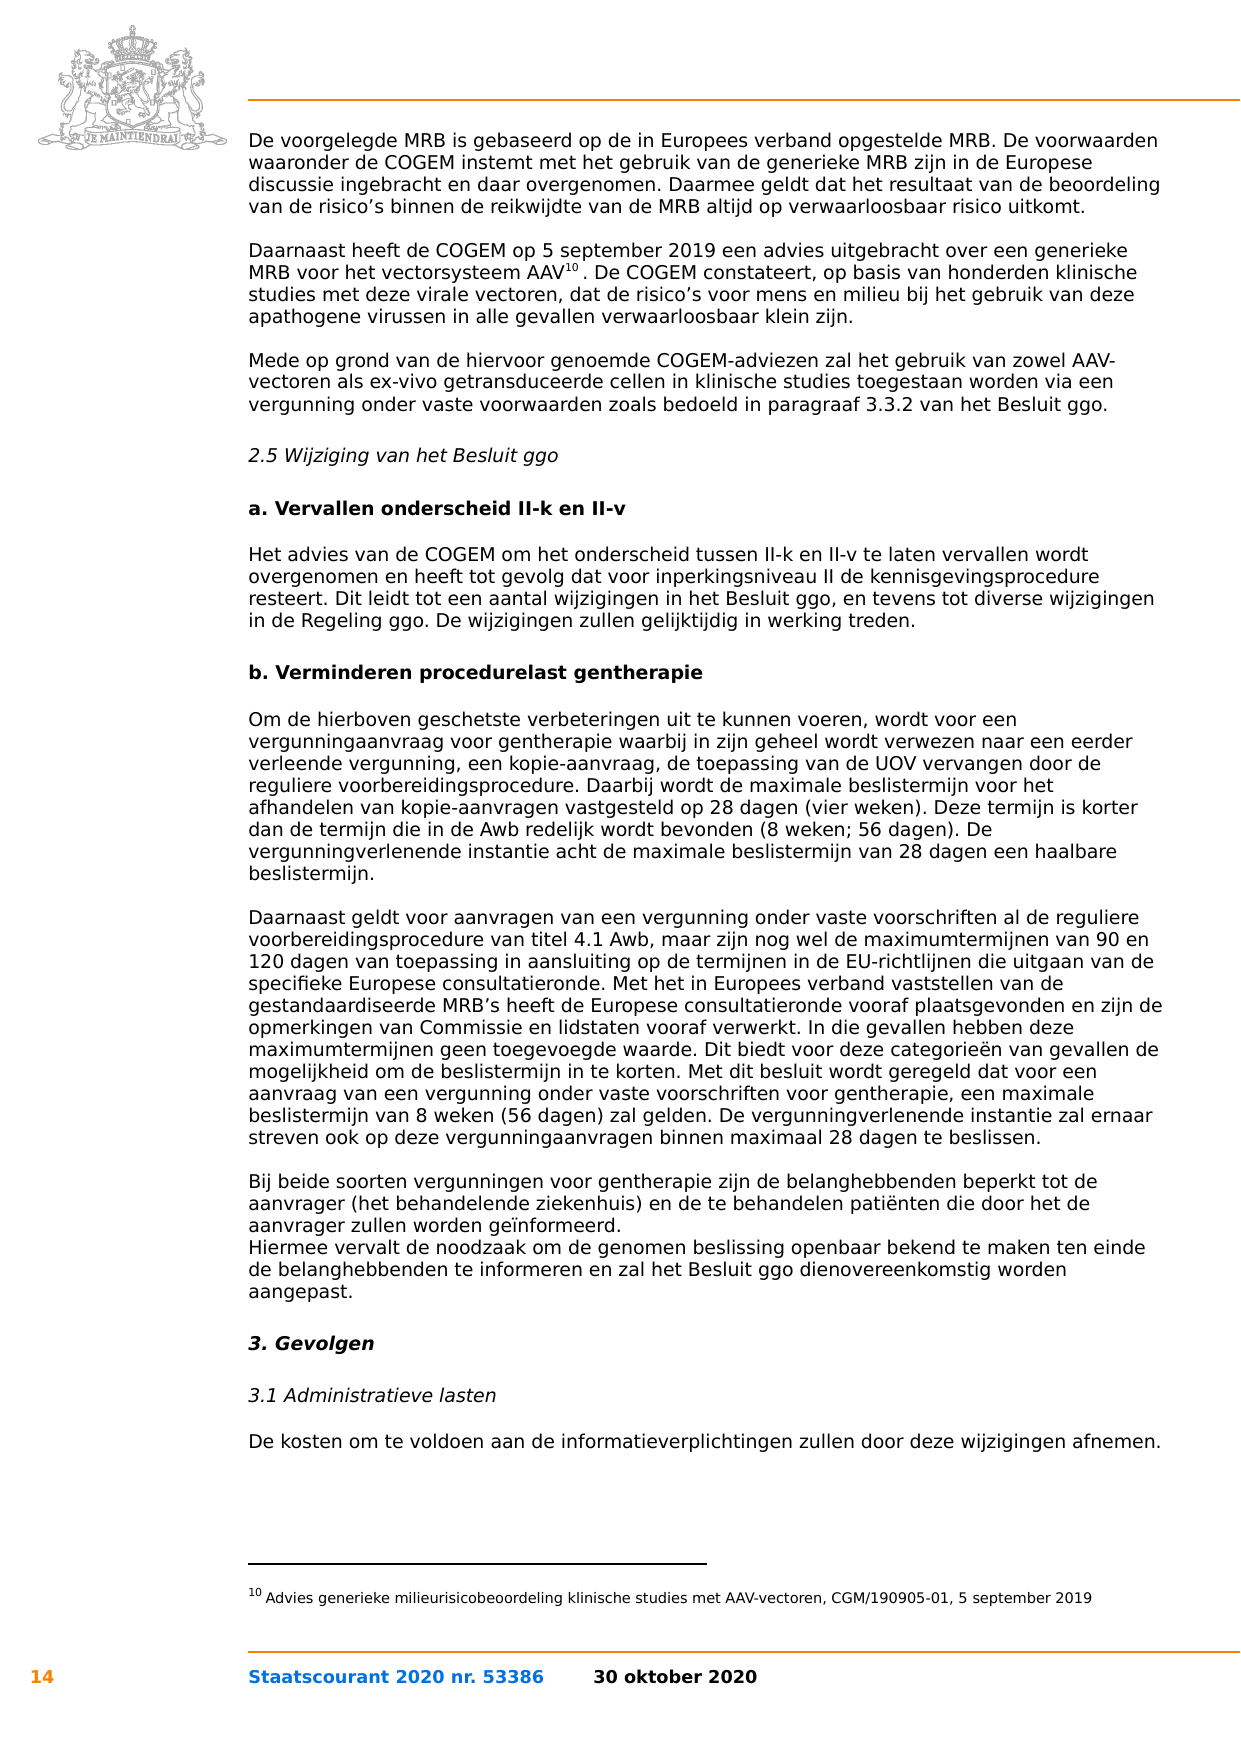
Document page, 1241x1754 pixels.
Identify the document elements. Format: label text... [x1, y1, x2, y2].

text Mede op grond van de hiervoor genoemde COGEM-adviezen zal het gebruik van zowel AAV-vectoren als ex-vivo getransduceerde cellen in klinische studies toegestaan worden via een vergunning onder vaste voorwaarden zoals bedoeld in paragraaf 3.3.2 van het Besluit ggo. [248, 349, 1163, 415]
text Daarnaast geldt voor aanvragen van een vergunning onder vaste voorschriften al de reguliere voorbereidingsprocedure van titel 4.1 Awb, maar zijn nog wel de maximumtermijnen van 90 en 120 dagen van toepassing in aansluiting op de termijnen in de EU-richtlijnen die uitgaan van de specifieke Europese consultatieronde. Met het in Europees verband vaststellen van de gestandaardiseerde MRB’s heeft de Europese consultatieronde vooraf plaatsgevonden en zijn de opmerkingen van Commissie en lidstaten vooraf verwerkt. In die gevallen hebben deze maximumtermijnen geen toegevoegde waarde. Dit biedt voor deze categorieën van gevallen de mogelijkheid om de beslistermijn in te korten. Met dit besluit wordt geregeld dat voor een aanvraag van een vergunning onder vaste voorschriften voor gentherapie, een maximale beslistermijn van 8 weken (56 dagen) zal gelden. De vergunningverlenende instantie zal ernaar streven ook op deze vergunningaanvragen binnen maximaal 28 dagen te beslissen. [248, 907, 1163, 1149]
text Daarnaast heeft de COGEM op 5 september 2019 een advies uitgebracht over een generieke MRB voor het vectorsysteem AAV. De COGEM constateert, op basis van honderden klinische studies met deze virale vectoren, dat de risico’s voor mens en milieu bij het gebruik van deze apathogene virussen in alle gevallen verwaarloosbaar klein zijn. [248, 240, 1163, 328]
text Om de hierboven geschetste verbeteringen uit te kunnen voeren, wordt voor een vergunningaanvraag voor gentherapie waarbij in zijn geheel wordt verwezen naar een eerder verleende vergunning, een kopie-aanvraag, de toepassing van de UOV vervangen door de reguliere voorbereidingsprocedure. Daarbij wordt de maximale beslistermijn voor het afhandelen van kopie-aanvragen vastgesteld op 28 dagen (vier weken). Deze termijn is korter dan de termijn die in de Awb redelijk wordt bevonden (8 weken; 56 dagen). De vergunningverlenende instantie acht de maximale beslistermijn van 28 dagen een haalbare beslistermijn. [248, 709, 1163, 885]
text Het advies van de COGEM om het onderscheid tussen II-k en II-v te laten vervallen wordt overgenomen en heeft tot gevolg dat voor inperkingsniveau II de kennisgevingsprocedure resteert. Dit leidt tot een aantal wijzigingen in het Besluit ggo, en tevens tot diverse wijzigingen in de Regeling ggo. De wijzigingen zullen gelijktijdig in werking treden. [248, 544, 1163, 632]
subtitle 3.1 Administratieve lasten [248, 1384, 1163, 1406]
text De kosten om te voldoen aan de informatieverplichtingen zullen door deze wijzigingen afnemen. [248, 1431, 1163, 1453]
picture [38, 25, 227, 150]
text Hiermee vervalt de noodzaak om de genomen beslissing openbaar bekend te maken ten einde de belanghebbenden te informeren en zal het Besluit ggo dienovereenkomstig worden aangepast. [248, 1237, 1163, 1302]
text De voorgelegde MRB is gebaseerd op de in Europees verband opgestelde MRB. De voorwaarden waaronder de COGEM instemt met het gebruik van de generieke MRB zijn in de Europese discussie ingebracht en daar overgenomen. Daarmee geldt dat het resultaat van de beoordeling van de risico’s binnen de reikwijdte van de MRB altijd op verwaarloosbaar risico uitkomt. [248, 130, 1163, 218]
text Advies generieke milieurisicobeoordeling klinische studies met AAV-vectoren, CGM/190905-01, 5 september 2019 [248, 1586, 1163, 1608]
subtitle 2.5 Wijziging van het Besluit ggo [248, 445, 1163, 467]
text Bij beide soorten vergunningen voor gentherapie zijn de belanghebbenden beperkt tot de aanvrager (het behandelende ziekenhuis) en de te behandelen patiënten die door het de aanvrager zullen worden geïnformeerd. [248, 1171, 1163, 1237]
subtitle 3. Gevolgen [248, 1332, 1163, 1354]
subtitle b. Verminderen procedurelast gentherapie [248, 662, 1163, 684]
subtitle a. Vervallen onderscheid II-k en II-v [248, 497, 1163, 519]
